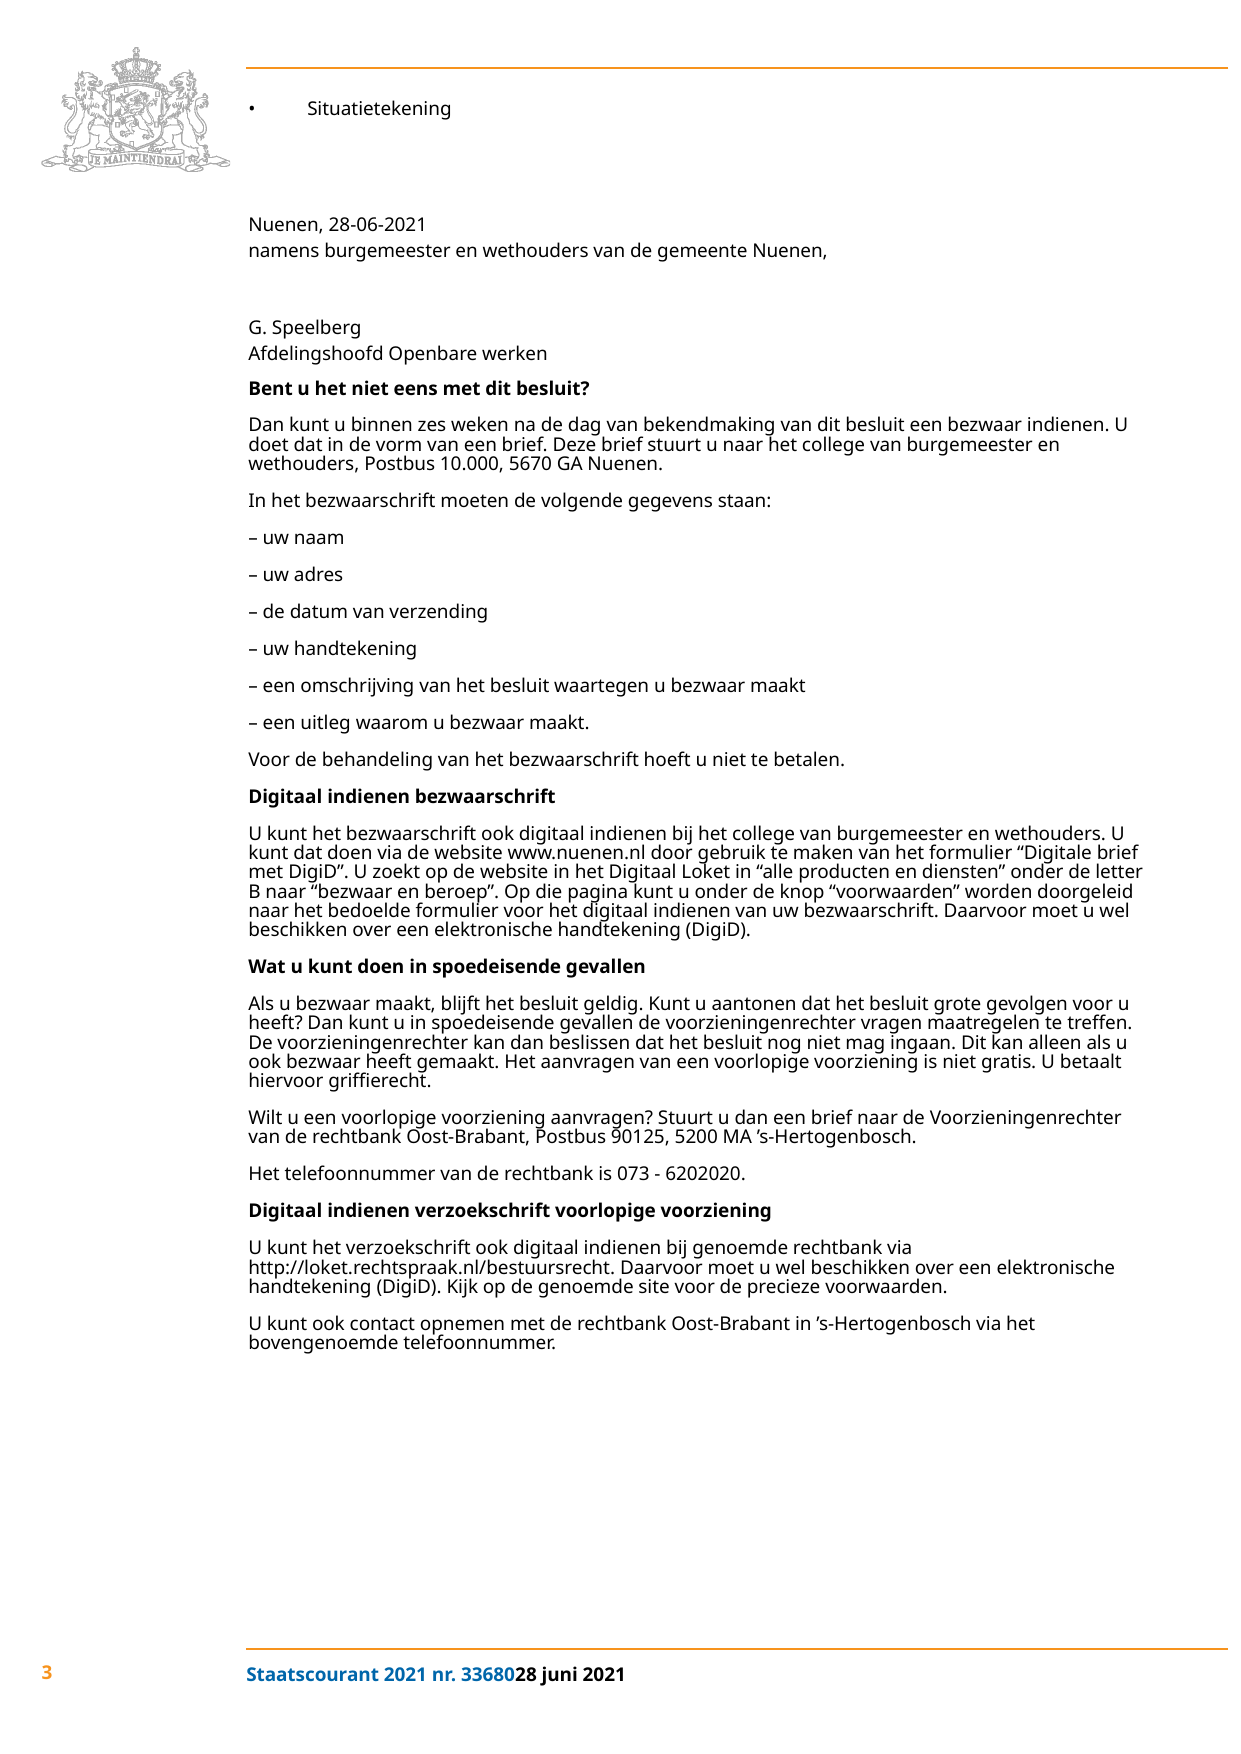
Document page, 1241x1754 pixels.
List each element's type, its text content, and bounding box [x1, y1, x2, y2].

text Nuenen, 28-06-2021 [248, 211, 1152, 237]
text – uw handtekening [248, 640, 1152, 659]
text Wat u kunt doen in spoedeisende gevallen [248, 958, 1152, 977]
picture [41, 47, 231, 172]
text Bent u het niet eens met dit besluit? [248, 379, 1152, 399]
text Het telefoonnummer van de rechtbank is 073 - 6202020. [248, 1165, 1152, 1185]
text Als u bezwaar maakt, blijft het besluit geldig. Kunt u aantonen dat het besluit grote gevolgen voor u heeft? Dan kunt u in spoedeisende gevallen de voorzieningenrechter vragen maatregelen te treffen. De voorzieningenrechter kan dan beslissen dat het besluit nog niet mag ingaan. Dit kan alleen als u ook bezwaar heeft gemaakt. Het aanvragen van een voorlopige voorziening is niet gratis. U betaalt hiervoor griffierecht. [248, 995, 1152, 1091]
text U kunt het verzoekschrift ook digitaal indienen bij genoemde rechtbank via http://loket.rechtspraak.nl/bestuursrecht. Daarvoor moet u wel beschikken over een elektronische handtekening (DigiD). Kijk op de genoemde site voor de precieze voorwaarden. [248, 1239, 1152, 1297]
list Situatietekening [248, 95, 1152, 121]
text Digitaal indienen verzoekschrift voorlopige voorziening [248, 1202, 1152, 1222]
text – een uitleg waarom u bezwaar maakt. [248, 714, 1152, 733]
text – uw naam [248, 529, 1152, 548]
text G. Speelberg [248, 314, 1152, 340]
text U kunt het bezwaarschrift ook digitaal indienen bij het college van burgemeester en wethouders. U kunt dat doen via de website www.nuenen.nl door gebruik te maken van het formulier “Digitale brief met DigiD”. U zoekt op de website in het Digitaal Loket in “alle producten en diensten” onder de letter B naar “bezwaar en beroep”. Op die pagina kunt u onder de knop “voorwaarden” worden doorgeleid naar het bedoelde formulier voor het digitaal indienen van uw bezwaarschrift. Daarvoor moet u wel beschikken over een elektronische handtekening (DigiD). [248, 825, 1152, 940]
text Digitaal indienen bezwaarschrift [248, 788, 1152, 807]
text U kunt ook contact opnemen met de rechtbank Oost-Brabant in ’s-Hertogenbosch via het bovengenoemde telefoonnummer. [248, 1315, 1152, 1353]
text In het bezwaarschrift moeten de volgende gegevens staan: [248, 492, 1152, 511]
text Dan kunt u binnen zes weken na de dag van bekendmaking van dit besluit een bezwaar indienen. U doet dat in de vorm van een brief. Deze brief stuurt u naar het college van burgemeester en wethouders, Postbus 10.000, 5670 GA Nuenen. [248, 416, 1152, 474]
text – uw adres [248, 566, 1152, 585]
text namens burgemeester en wethouders van de gemeente Nuenen, [248, 237, 1152, 263]
text – een omschrijving van het besluit waartegen u bezwaar maakt [248, 677, 1152, 696]
text – de datum van verzending [248, 603, 1152, 622]
text Wilt u een voorlopige voorziening aanvragen? Stuurt u dan een brief naar de Voorzieningenrechter van de rechtbank Oost-Brabant, Postbus 90125, 5200 MA ’s-Hertogenbosch. [248, 1109, 1152, 1148]
text Afdelingshoofd Openbare werken [248, 340, 1152, 366]
text Voor de behandeling van het bezwaarschrift hoeft u niet te betalen. [248, 751, 1152, 770]
